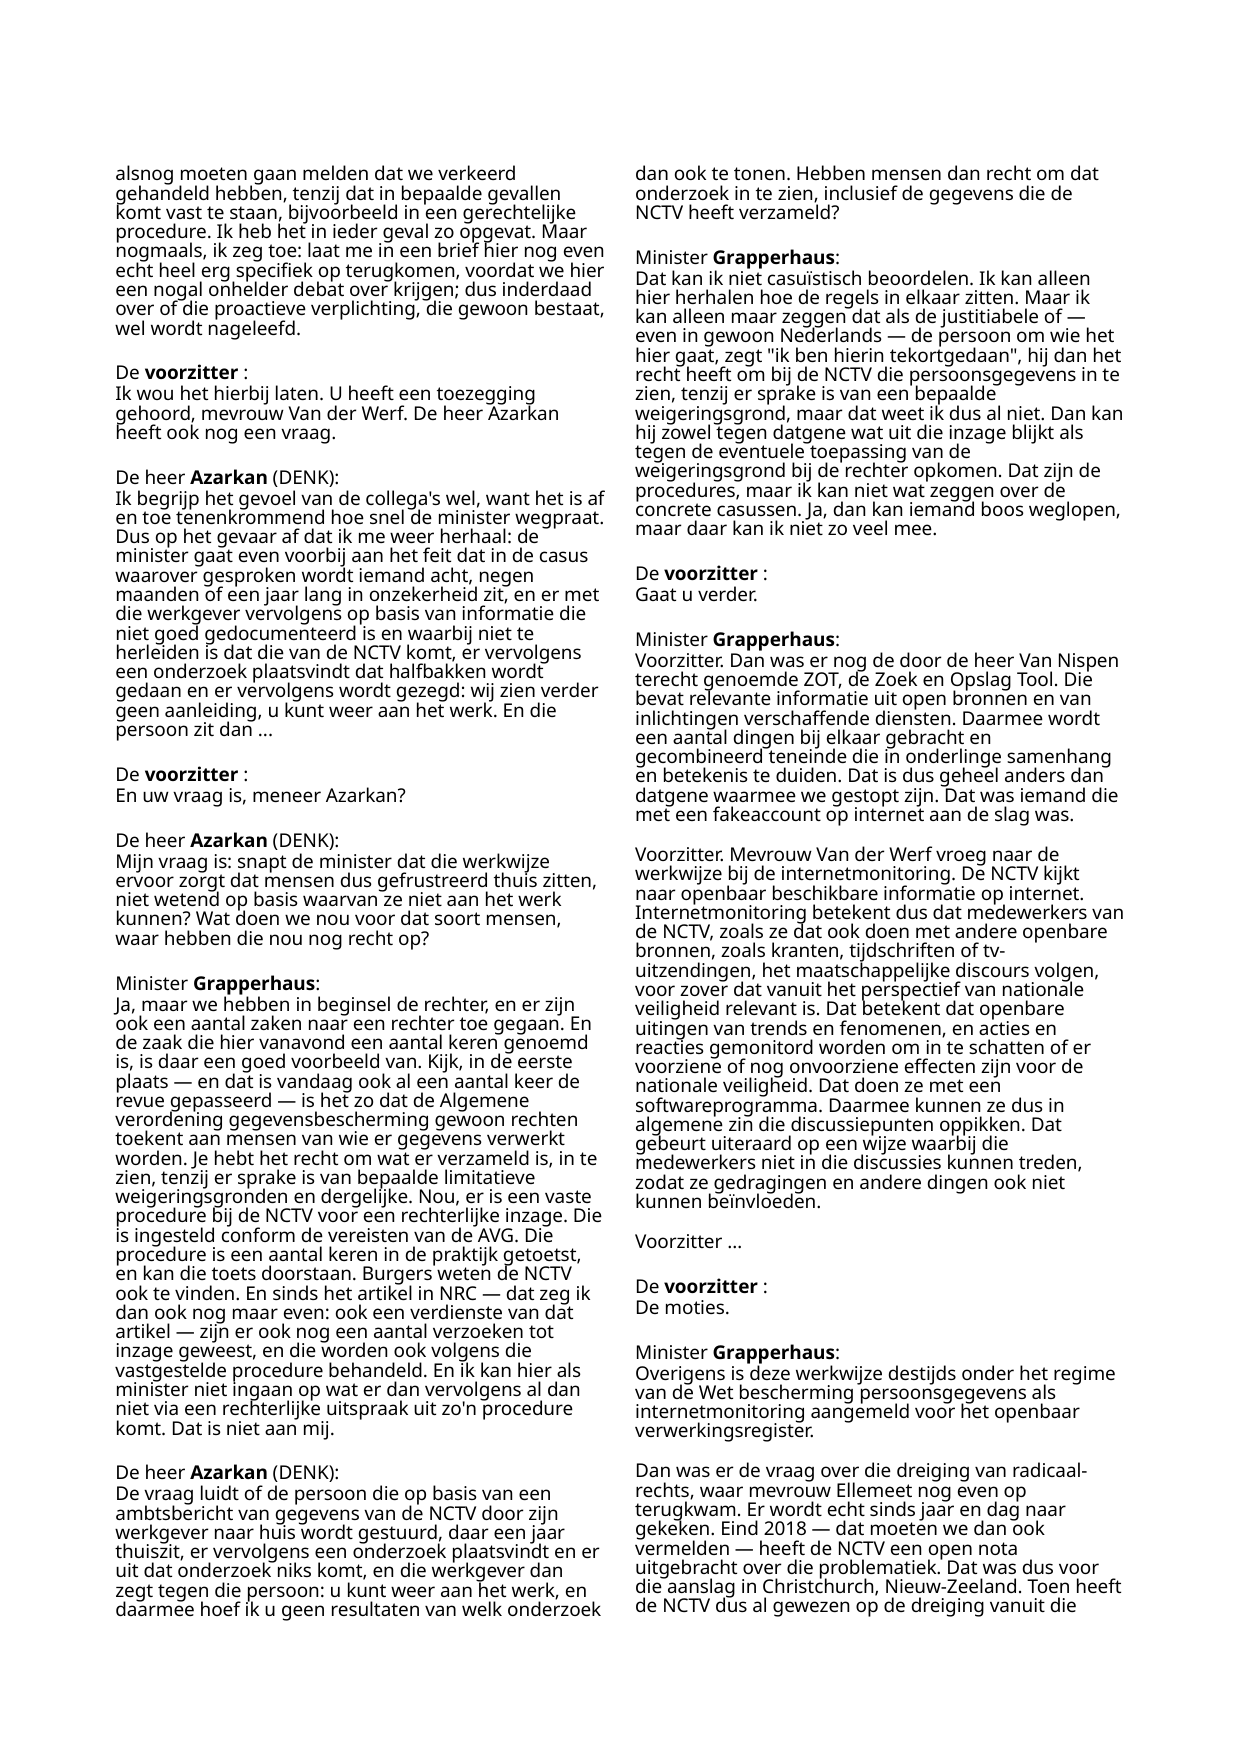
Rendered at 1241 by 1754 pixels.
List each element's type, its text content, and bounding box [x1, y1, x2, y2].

text De voorzitter : [115, 761, 605, 787]
text Ik wou het hierbij laten. U heeft een toezegging gehoord, mevrouw Van der Werf. De heer Azarkan heeft ook nog een vraag. [115, 385, 605, 443]
text De voorzitter : [635, 560, 1125, 586]
text Gaat u verder. [635, 586, 1125, 605]
text De voorzitter : [115, 359, 605, 385]
text Dat kan ik niet casuïstisch beoordelen. Ik kan alleen hier herhalen hoe de regels in elkaar zitten. Maar ik kan alleen maar zeggen dat als de justitiabele of — even in gewoon Nederlands — de persoon om wie het hier gaat, zegt "ik ben hierin tekortgedaan", hij dan het recht heeft om bij de NCTV die persoonsgegevens in te zien, tenzij er sprake is van een bepaalde weigeringsgrond, maar dat weet ik dus al niet. Dan kan hij zowel tegen datgene wat uit die inzage blijkt als tegen de eventuele toepassing van de weigeringsgrond bij de rechter opkomen. Dat zijn de procedures, maar ik kan niet wat zeggen over de concrete casussen. Ja, dan kan iemand boos weglopen, maar daar kan ik niet zo veel mee. [635, 270, 1125, 539]
text Ja, maar we hebben in beginsel de rechter, en er zijn ook een aantal zaken naar een rechter toe gegaan. En de zaak die hier vanavond een aantal keren genoemd is, is daar een goed voorbeeld van. Kijk, in de eerste plaats — en dat is vandaag ook al een aantal keer de revue gepasseerd — is het zo dat de Algemene verordening gegevensbescherming gewoon rechten toekent aan mensen van wie er gegevens verwerkt worden. Je hebt het recht om wat er verzameld is, in te zien, tenzij er sprake is van bepaalde limitatieve weigeringsgronden en dergelijke. Nou, er is een vaste procedure bij de NCTV voor een rechterlijke inzage. Die is ingesteld conform de vereisten van de AVG. Die procedure is een aantal keren in de praktijk getoetst, en kan die toets doorstaan. Burgers weten de NCTV ook te vinden. En sinds het artikel in NRC — dat zeg ik dan ook nog maar even: ook een verdienste van dat artikel — zijn er ook nog een aantal verzoeken tot inzage geweest, en die worden ook volgens die vastgestelde procedure behandeld. En ik kan hier als minister niet ingaan op wat er dan vervolgens al dan niet via een rechterlijke uitspraak uit zo'n procedure komt. Dat is niet aan mij. [115, 996, 605, 1439]
text En uw vraag is, meneer Azarkan? [115, 787, 605, 806]
text Minister Grapperhaus: [635, 244, 1125, 270]
text De heer Azarkan (DENK): [115, 1459, 605, 1485]
text Minister Grapperhaus: [115, 970, 605, 996]
text Minister Grapperhaus: [635, 1339, 1125, 1364]
text alsnog moeten gaan melden dat we verkeerd gehandeld hebben, tenzij dat in bepaalde gevallen komt vast te staan, bijvoorbeeld in een gerechtelijke procedure. Ik heb het in ieder geval zo opgevat. Maar nogmaals, ik zeg toe: laat me in een brief hier nog even echt heel erg specifiek op terugkomen, voordat we hier een nogal onhelder debat over krijgen; dus inderdaad over of die proactieve verplichting, die gewoon bestaat, wel wordt nageleefd. [115, 165, 605, 339]
text De heer Azarkan (DENK): [115, 827, 605, 853]
text Mijn vraag is: snapt de minister dat die werkwijze ervoor zorgt dat mensen dus gefrustreerd thuis zitten, niet wetend op basis waarvan ze niet aan het werk kunnen? Wat doen we nou voor dat soort mensen, waar hebben die nou nog recht op? [115, 853, 605, 949]
text Overigens is deze werkwijze destijds onder het regime van de Wet bescherming persoonsgegevens als internetmonitoring aangemeld voor het openbaar verwerkingsregister. [635, 1364, 1125, 1442]
text Dan was er de vraag over die dreiging van radicaal-rechts, waar mevrouw Ellemeet nog even op terugkwam. Er wordt echt sinds jaar en dag naar gekeken. Eind 2018 — dat moeten we dan ook vermelden — heeft de NCTV een open nota uitgebracht over die problematiek. Dat was dus voor die aanslag in Christchurch, Nieuw-Zeeland. Toen heeft de NCTV dus al gewezen op de dreiging vanuit die [635, 1462, 1125, 1617]
text dan ook te tonen. Hebben mensen dan recht om dat onderzoek in te zien, inclusief de gegevens die de NCTV heeft verzameld? [635, 165, 1125, 223]
text De vraag luidt of de persoon die op basis van een ambtsbericht van gegevens van de NCTV door zijn werkgever naar huis wordt gestuurd, daar een jaar thuiszit, er vervolgens een onderzoek plaatsvindt en er uit dat onderzoek niks komt, en die werkgever dan zegt tegen die persoon: u kunt weer aan het werk, en daarmee hoef ik u geen resultaten van welk onderzoek [115, 1485, 605, 1620]
text Voorzitter. Mevrouw Van der Werf vroeg naar de werkwijze bij de internetmonitoring. De NCTV kijkt naar openbaar beschikbare informatie op internet. Internetmonitoring betekent dus dat medewerkers van de NCTV, zoals ze dat ook doen met andere openbare bronnen, zoals kranten, tijdschriften of tv-uitzendingen, het maatschappelijke discours volgen, voor zover dat vanuit het perspectief van nationale veiligheid relevant is. Dat betekent dat openbare uitingen van trends en fenomenen, en acties en reacties gemonitord worden om in te schatten of er voorziene of nog onvoorziene effecten zijn voor de nationale veiligheid. Dat doen ze met een softwareprogramma. Daarmee kunnen ze dus in algemene zin die discussiepunten oppikken. Dat gebeurt uiteraard op een wijze waarbij die medewerkers niet in die discussies kunnen treden, zodat ze gedragingen en andere dingen ook niet kunnen beïnvloeden. [635, 846, 1125, 1212]
text De heer Azarkan (DENK): [115, 464, 605, 490]
text De voorzitter : [635, 1273, 1125, 1299]
text Voorzitter … [635, 1233, 1125, 1252]
text De moties. [635, 1299, 1125, 1318]
text Voorzitter. Dan was er nog de door de heer Van Nispen terecht genoemde ZOT, de Zoek en Opslag Tool. Die bevat relevante informatie uit open bronnen en van inlichtingen verschaffende diensten. Daarmee wordt een aantal dingen bij elkaar gebracht en gecombineerd teneinde die in onderlinge samenhang en betekenis te duiden. Dat is dus geheel anders dan datgene waarmee we gestopt zijn. Dat was iemand die met een fakeaccount op internet aan de slag was. [635, 652, 1125, 825]
text Ik begrijp het gevoel van de collega's wel, want het is af en toe tenenkrommend hoe snel de minister wegpraat. Dus op het gevaar af dat ik me weer herhaal: de minister gaat even voorbij aan het feit dat in de casus waarover gesproken wordt iemand acht, negen maanden of een jaar lang in onzekerheid zit, en er met die werkgever vervolgens op basis van informatie die niet goed gedocumenteerd is en waarbij niet te herleiden is dat die van de NCTV komt, er vervolgens een onderzoek plaatsvindt dat halfbakken wordt gedaan en er vervolgens wordt gezegd: wij zien verder geen aanleiding, u kunt weer aan het werk. En die persoon zit dan ... [115, 490, 605, 740]
text Minister Grapperhaus: [635, 626, 1125, 652]
